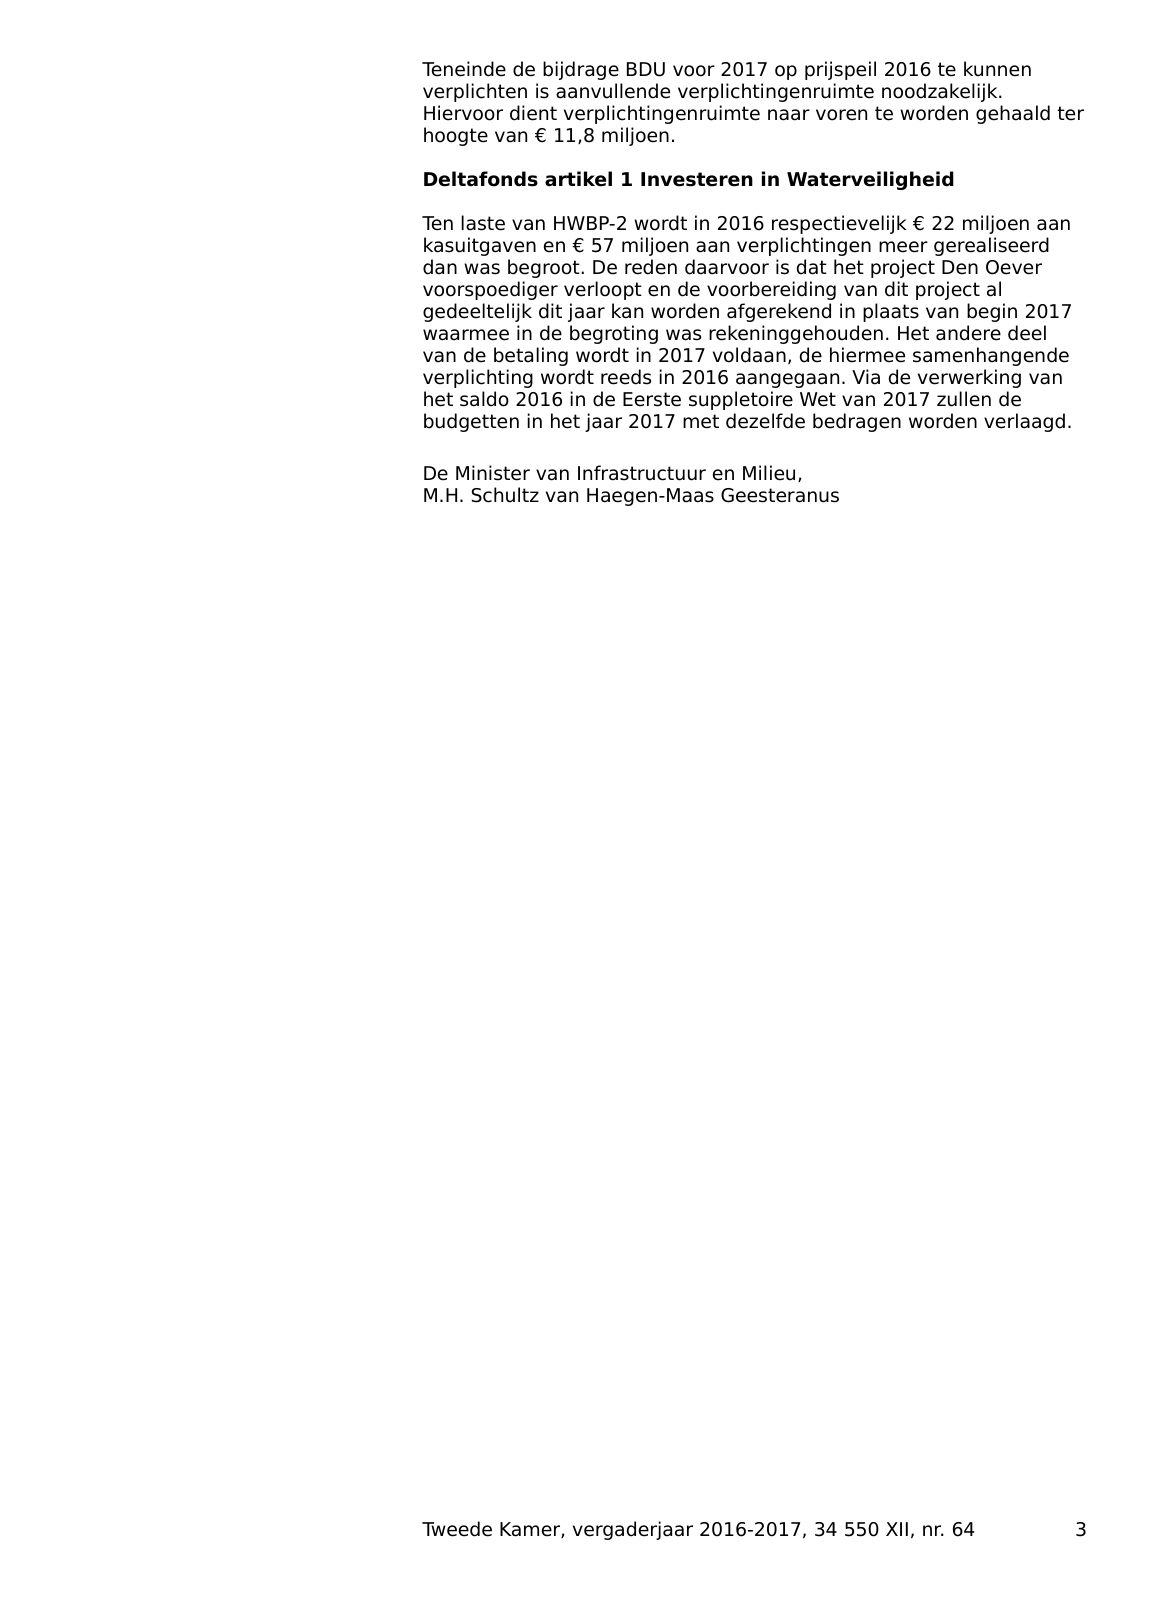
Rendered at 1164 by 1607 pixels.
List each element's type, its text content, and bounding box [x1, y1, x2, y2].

text De Minister van Infrastructuur en Milieu, M.H. Schultz van Haegen-Maas Geesteranus [422, 463, 1087, 507]
subtitle Deltafonds artikel 1 Investeren in Waterveiligheid [422, 169, 1087, 191]
text Ten laste van HWBP-2 wordt in 2016 respectievelijk € 22 miljoen aan kasuitgaven en € 57 miljoen aan verplichtingen meer gerealiseerd dan was begroot. De reden daarvoor is dat het project Den Oever voorspoediger verloopt en de voorbereiding van dit project al gedeeltelijk dit jaar kan worden afgerekend in plaats van begin 2017 waarmee in de begroting was rekeninggehouden. Het andere deel van de betaling wordt in 2017 voldaan, de hiermee samenhangende verplichting wordt reeds in 2016 aangegaan. Via de verwerking van het saldo 2016 in de Eerste suppletoire Wet van 2017 zullen de budgetten in het jaar 2017 met dezelfde bedragen worden verlaagd. [422, 213, 1087, 433]
text Teneinde de bijdrage BDU voor 2017 op prijspeil 2016 te kunnen verplichten is aanvullende verplichtingenruimte noodzakelijk. Hiervoor dient verplichtingenruimte naar voren te worden gehaald ter hoogte van € 11,8 miljoen. [422, 59, 1087, 147]
